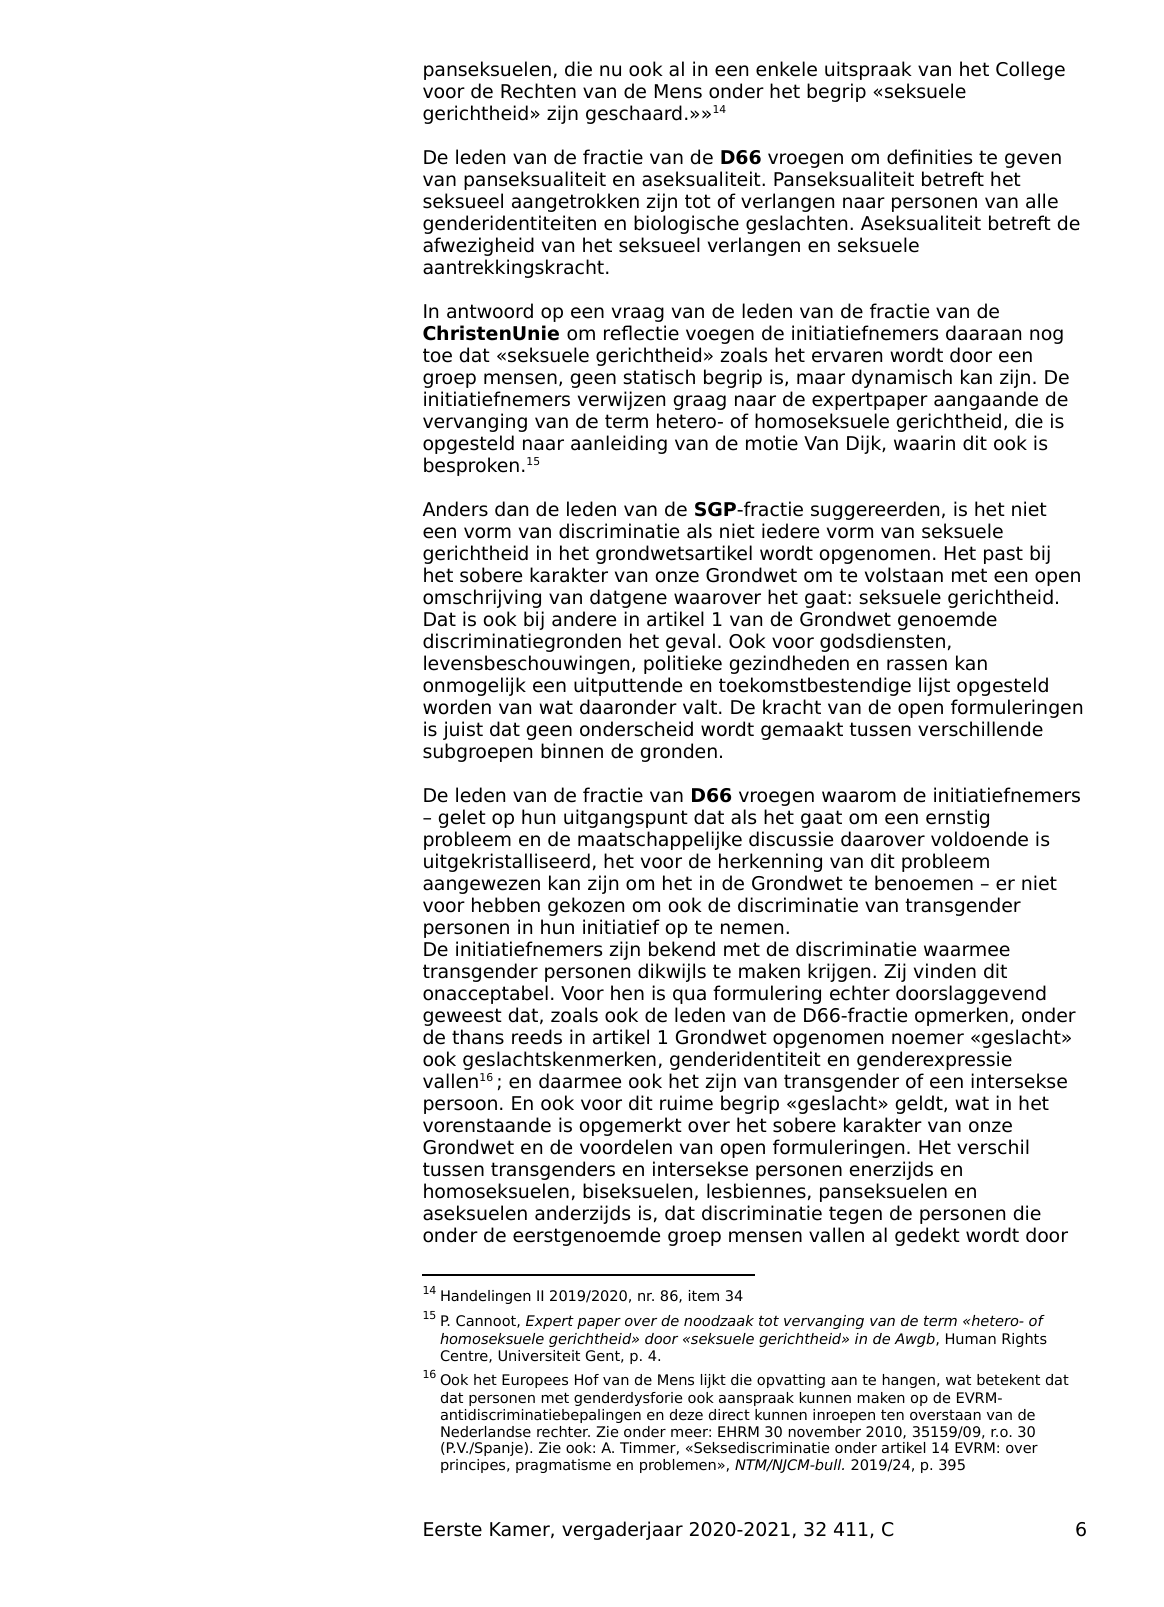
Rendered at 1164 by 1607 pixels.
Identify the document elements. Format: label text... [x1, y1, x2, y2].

text De leden van de fractie van D66 vroegen waarom de initiatiefnemers – gelet op hun uitgangspunt dat als het gaat om een ernstig probleem en de maatschappelijke discussie daarover voldoende is uitgekristalliseerd, het voor de herkenning van dit probleem aangewezen kan zijn om het in de Grondwet te benoemen – er niet voor hebben gekozen om ook de discriminatie van transgender personen in hun initiatief op te nemen. [422, 785, 1087, 939]
text In antwoord op een vraag van de leden van de fractie van de ChristenUnie om reflectie voegen de initiatiefnemers daaraan nog toe dat «seksuele gerichtheid» zoals het ervaren wordt door een groep mensen, geen statisch begrip is, maar dynamisch kan zijn. De initiatiefnemers verwijzen graag naar de expertpaper aangaande de vervanging van de term hetero- of homoseksuele gerichtheid, die is opgesteld naar aanleiding van de motie Van Dijk, waarin dit ook is besproken. [422, 301, 1087, 477]
text De leden van de fractie van de D66 vroegen om definities te geven van panseksualiteit en aseksualiteit. Panseksualiteit betreft het seksueel aangetrokken zijn tot of verlangen naar personen van alle genderidentiteiten en biologische geslachten. Aseksualiteit betreft de afwezigheid van het seksueel verlangen en seksuele aantrekkingskracht. [422, 147, 1087, 279]
text Ook het Europees Hof van de Mens lijkt die opvatting aan te hangen, wat betekent dat dat personen met genderdysforie ook aanspraak kunnen maken op de EVRM-antidiscriminatiebepalingen en deze direct kunnen inroepen ten overstaan van de Nederlandse rechter. Zie onder meer: EHRM 30 november 2010, 35159/09, r.o. 30 (P.V./Spanje). Zie ook: A. Timmer, «Seksediscriminatie onder artikel 14 EVRM: over principes, pragmatisme en problemen», NTM/NJCM-bull. 2019/24, p. 395 [422, 1368, 1087, 1474]
text De initiatiefnemers zijn bekend met de discriminatie waarmee transgender personen dikwijls te maken krijgen. Zij vinden dit onacceptabel. Voor hen is qua formulering echter doorslaggevend geweest dat, zoals ook de leden van de D66-fractie opmerken, onder de thans reeds in artikel 1 Grondwet opgenomen noemer «geslacht» ook geslachtskenmerken, genderidentiteit en genderexpressie vallen; en daarmee ook het zijn van transgender of een intersekse persoon. En ook voor dit ruime begrip «geslacht» geldt, wat in het vorenstaande is opgemerkt over het sobere karakter van onze Grondwet en de voordelen van open formuleringen. Het verschil tussen transgenders en intersekse personen enerzijds en homoseksuelen, biseksuelen, lesbiennes, panseksuelen en aseksuelen anderzijds is, dat discriminatie tegen de personen die onder de eerstgenoemde groep mensen vallen al gedekt wordt door [422, 939, 1087, 1247]
text Anders dan de leden van de SGP-fractie suggereerden, is het niet een vorm van discriminatie als niet iedere vorm van seksuele gerichtheid in het grondwetsartikel wordt opgenomen. Het past bij het sobere karakter van onze Grondwet om te volstaan met een open omschrijving van datgene waarover het gaat: seksuele gerichtheid. Dat is ook bij andere in artikel 1 van de Grondwet genoemde discriminatiegronden het geval. Ook voor godsdiensten, levensbeschouwingen, politieke gezindheden en rassen kan onmogelijk een uitputtende en toekomstbestendige lijst opgesteld worden van wat daaronder valt. De kracht van de open formuleringen is juist dat geen onderscheid wordt gemaakt tussen verschillende subgroepen binnen de gronden. [422, 499, 1087, 763]
text Handelingen II 2019/2020, nr. 86, item 34 [422, 1284, 1087, 1306]
text panseksuelen, die nu ook al in een enkele uitspraak van het College voor de Rechten van de Mens onder het begrip «seksuele gerichtheid» zijn geschaard.»» [422, 59, 1087, 125]
text P. Cannoot, Expert paper over de noodzaak tot vervanging van de term «hetero- of homoseksuele gerichtheid» door «seksuele gerichtheid» in de Awgb, Human Rights Centre, Universiteit Gent, p. 4. [422, 1309, 1087, 1365]
